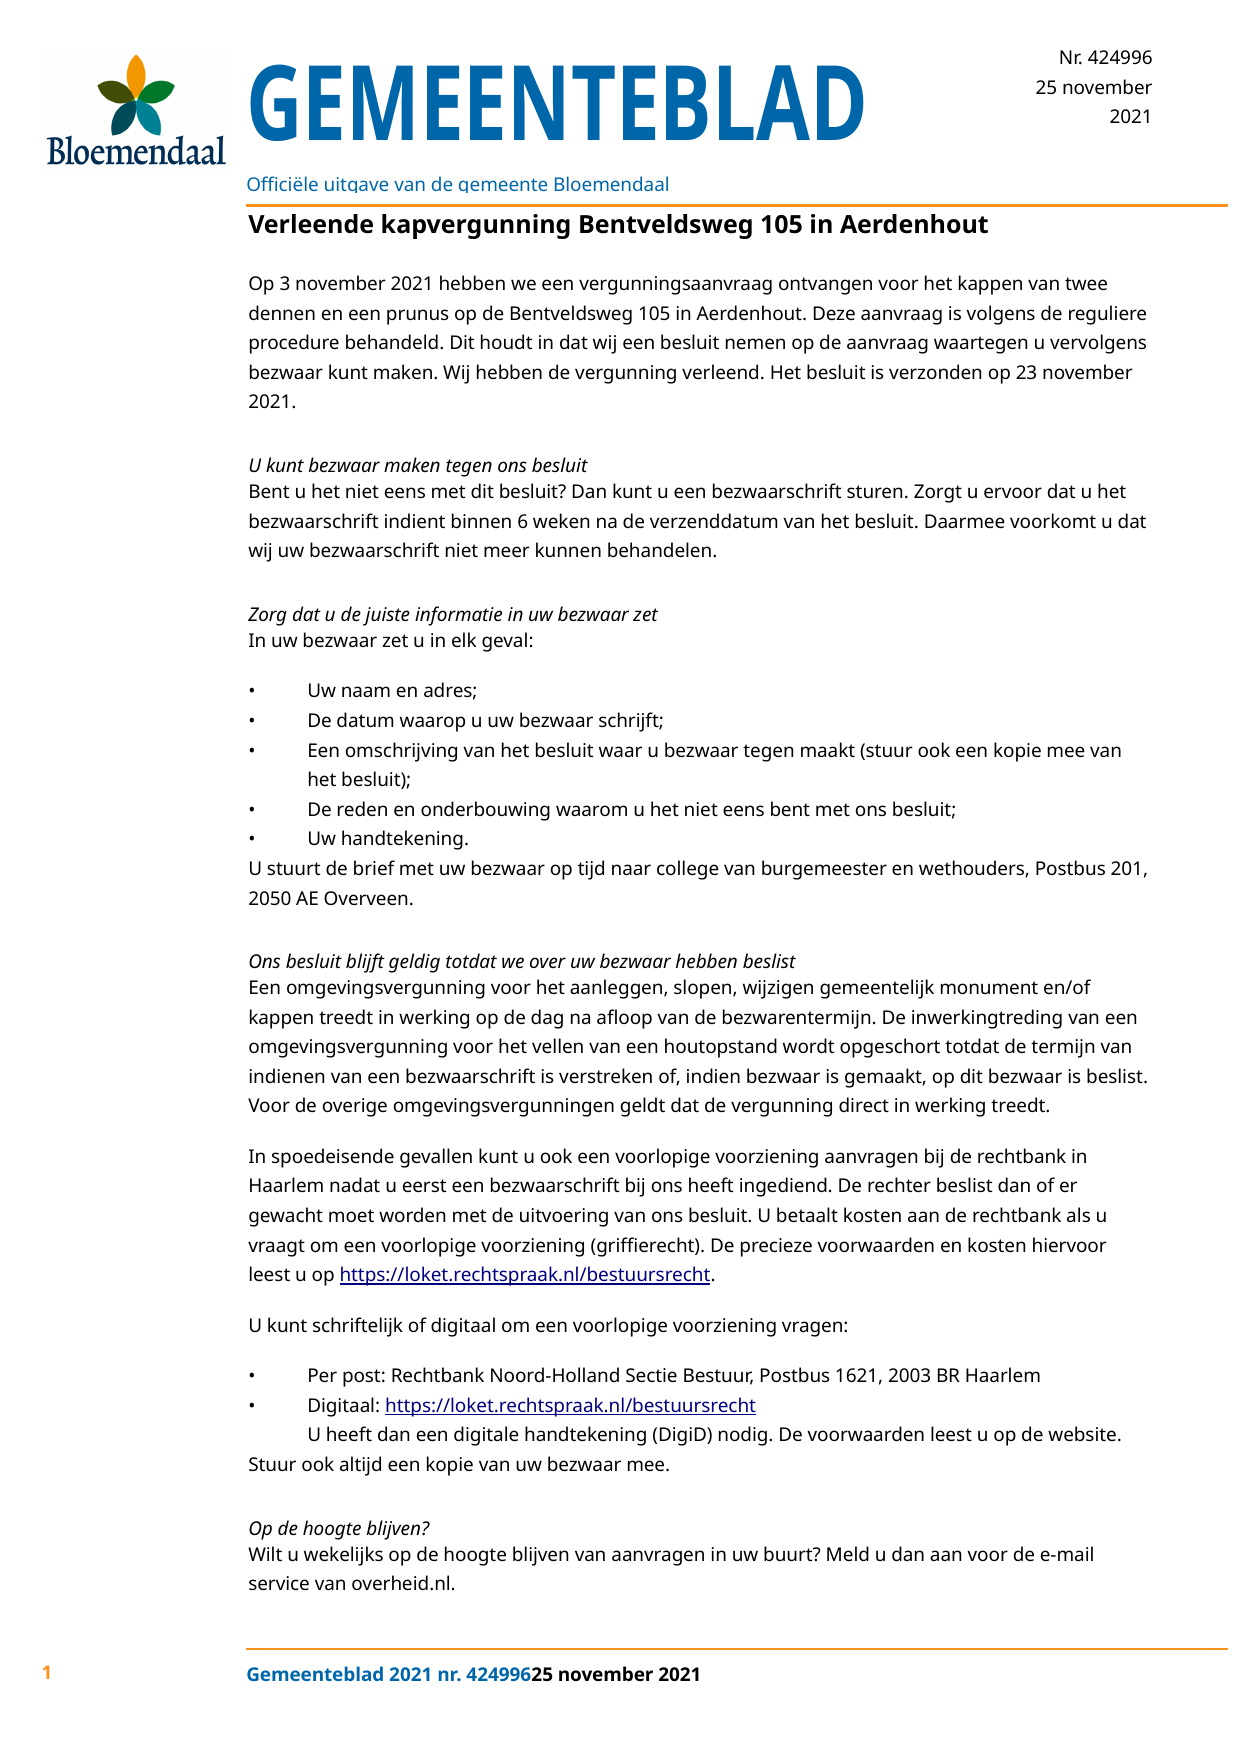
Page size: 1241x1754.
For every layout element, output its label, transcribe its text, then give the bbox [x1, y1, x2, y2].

list Een omschrijving van het besluit waar u bezwaar tegen maakt (stuur ook een kopie mee van het besluit); [248, 737, 1152, 792]
list De reden en onderbouwing waarom u het niet eens bent met ons besluit; [248, 796, 1152, 822]
text U kunt schriftelijk of digitaal om een voorlopige voorziening vragen: [248, 1312, 1152, 1338]
text Een omgevingsvergunning voor het aanleggen, slopen, wijzigen gemeentelijk monument en/of kappen treedt in werking op de dag na afloop van de bezwarentermijn. De inwerkingtreding van een omgevingsvergunning voor het vellen van een houtopstand wordt opgeschort totdat de termijn van indienen van een bezwaarschrift is verstreken of, indien bezwaar is gemaakt, op dit bezwaar is beslist. Voor de overige omgevingsvergunningen geldt dat de vergunning direct in werking treedt. [248, 974, 1152, 1118]
text Op de hoogte blijven? [248, 1515, 1152, 1541]
list Per post: Rechtbank Noord-Holland Sectie Bestuur, Postbus 1621, 2003 BR Haarlem [248, 1362, 1152, 1388]
text U stuurt de brief met uw bezwaar op tijd naar college van burgemeester en wethouders, Postbus 201, 2050 AE Overveen. [248, 855, 1152, 910]
list Uw naam en adres; [248, 678, 1152, 703]
text Op 3 november 2021 hebben we een vergunningsaanvraag ontvangen voor het kappen van twee dennen en een prunus op de Bentveldsweg 105 in Aerdenhout. Deze aanvraag is volgens de reguliere procedure behandeld. Dit houdt in dat wij een besluit nemen op de aanvraag waartegen u vervolgens bezwaar kunt maken. Wij hebben de vergunning verleend. Het besluit is verzonden op 23 november 2021. [248, 270, 1152, 414]
text U kunt bezwaar maken tegen ons besluit [248, 453, 1152, 478]
picture [41, 47, 231, 172]
text Zorg dat u de juiste informatie in uw bezwaar zet [248, 601, 1152, 627]
text Bent u het niet eens met dit besluit? Dan kunt u een bezwaarschrift sturen. Zorgt u ervoor dat u het bezwaarschrift indient binnen 6 weken na de verzenddatum van het besluit. Daarmee voorkomt u dat wij uw bezwaarschrift niet meer kunnen behandelen. [248, 478, 1152, 563]
text Stuur ook altijd een kopie van uw bezwaar mee. [248, 1451, 1152, 1477]
text In spoedeisende gevallen kunt u ook een voorlopige voorziening aanvragen bij de rechtbank in Haarlem nadat u eerst een bezwaarschrift bij ons heeft ingediend. De rechter beslist dan of er gewacht moet worden met de uitvoering van ons besluit. U betaalt kosten aan de rechtbank als u vraagt om een voorlopige voorziening (griffierecht). De precieze voorwaarden en kosten hiervoor leest u op https://loket.rechtspraak.nl/bestuursrecht. [248, 1143, 1152, 1287]
list Uw handtekening. [248, 826, 1152, 851]
text In uw bezwaar zet u in elk geval: [248, 627, 1152, 653]
list De datum waarop u uw bezwaar schrijft; [248, 707, 1152, 733]
text Verleende kapvergunning Bentveldsweg 105 in Aerdenhout [248, 207, 1152, 241]
text Wilt u wekelijks op de hoogte blijven van aanvragen in uw buurt? Meld u dan aan voor de e-mail service van overheid.nl. [248, 1541, 1152, 1596]
text Ons besluit blijft geldig totdat we over uw bezwaar hebben beslist [248, 949, 1152, 974]
list Digitaal: https://loket.rechtspraak.nl/bestuursrecht [248, 1392, 1152, 1418]
list U heeft dan een digitale handtekening (DigiD) nodig. De voorwaarden leest u op de website. [248, 1421, 1152, 1447]
